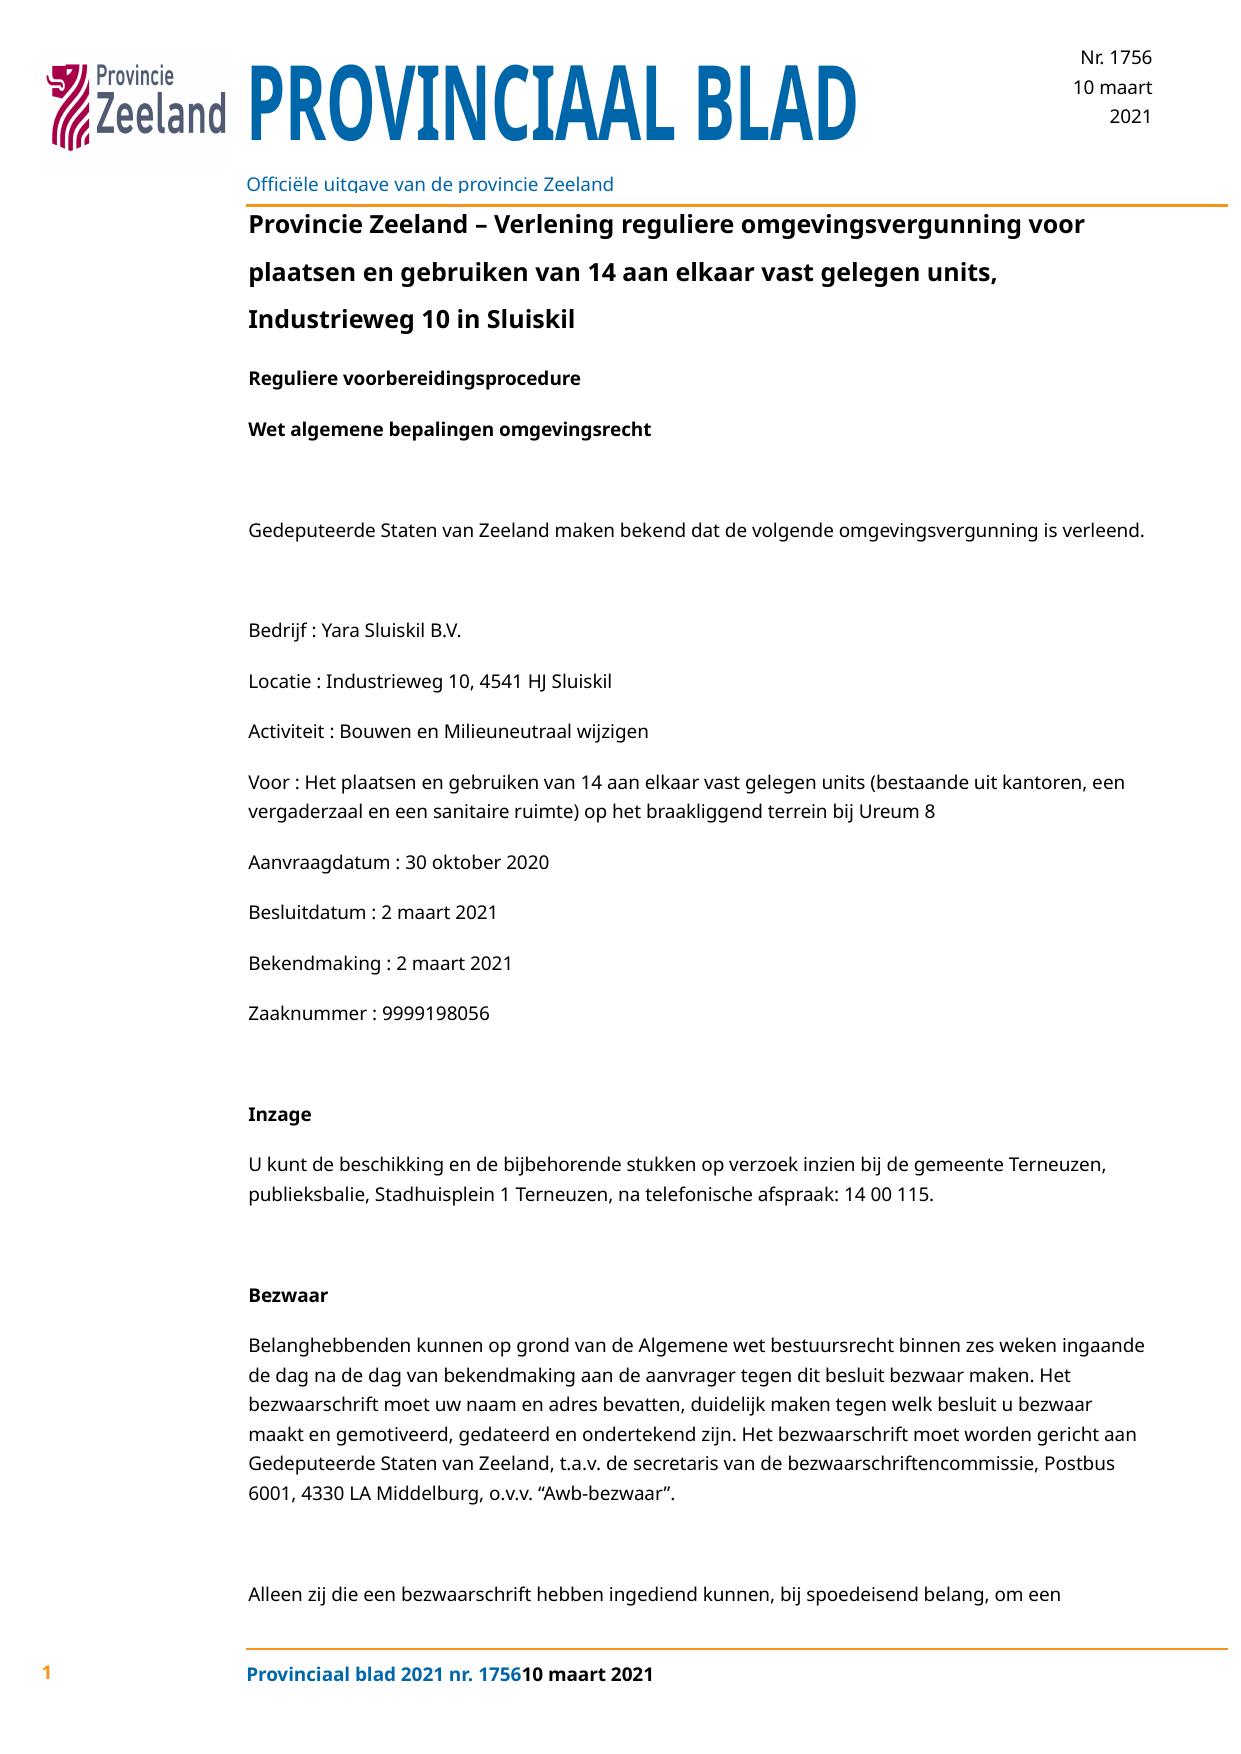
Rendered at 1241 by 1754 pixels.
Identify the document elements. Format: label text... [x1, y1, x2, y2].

text U kunt de beschikking en de bijbehorende stukken op verzoek inzien bij de gemeente Terneuzen, publieksbalie, Stadhuisplein 1 Terneuzen, na telefonische afspraak: 14 00 115. [248, 1151, 1152, 1207]
text Activiteit : Bouwen en Milieuneutraal wijzigen [248, 718, 1152, 744]
text Bedrijf : Yara Sluiskil B.V. [248, 618, 1152, 643]
text Voor : Het plaatsen en gebruiken van 14 aan elkaar vast gelegen units (bestaande uit kantoren, een vergaderzaal en een sanitaire ruimte) op het braakliggend terrein bij Ureum 8 [248, 769, 1152, 824]
text Locatie : Industrieweg 10, 4541 HJ Sluiskil [248, 668, 1152, 694]
text Zaaknummer : 9999198056 [248, 1000, 1152, 1026]
text Bezwaar [248, 1282, 1152, 1307]
text Besluitdatum : 2 maart 2021 [248, 899, 1152, 925]
text Bekendmaking : 2 maart 2021 [248, 950, 1152, 975]
text Gedeputeerde Staten van Zeeland maken bekend dat de volgende omgevingsvergunning is verleend. [248, 517, 1152, 542]
text Belanghebbenden kunnen op grond van de Algemene wet bestuursrecht binnen zes weken ingaande de dag na de dag van bekendmaking aan de aanvrager tegen dit besluit bezwaar maken. Het bezwaarschrift moet uw naam en adres bevatten, duidelijk maken tegen welk besluit u bezwaar maakt en gemotiveerd, gedateerd en ondertekend zijn. Het bezwaarschrift moet worden gericht aan Gedeputeerde Staten van Zeeland, t.a.v. de secretaris van de bezwaarschriftencommissie, Postbus 6001, 4330 LA Middelburg, o.v.v. “Awb-bezwaar”. [248, 1332, 1152, 1506]
text Wet algemene bepalingen omgevingsrecht [248, 416, 1152, 442]
text Aanvraagdatum : 30 oktober 2020 [248, 849, 1152, 874]
text Provincie Zeeland – Verlening reguliere omgevingsvergunning voor plaatsen en gebruiken van 14 aan elkaar vast gelegen units, Industrieweg 10 in Sluiskil [248, 207, 1152, 336]
text Alleen zij die een bezwaarschrift hebben ingediend kunnen, bij spoedeisend belang, om een [248, 1581, 1152, 1607]
text Reguliere voorbereidingsprocedure [248, 366, 1152, 391]
text Inzage [248, 1101, 1152, 1127]
picture [41, 47, 231, 172]
